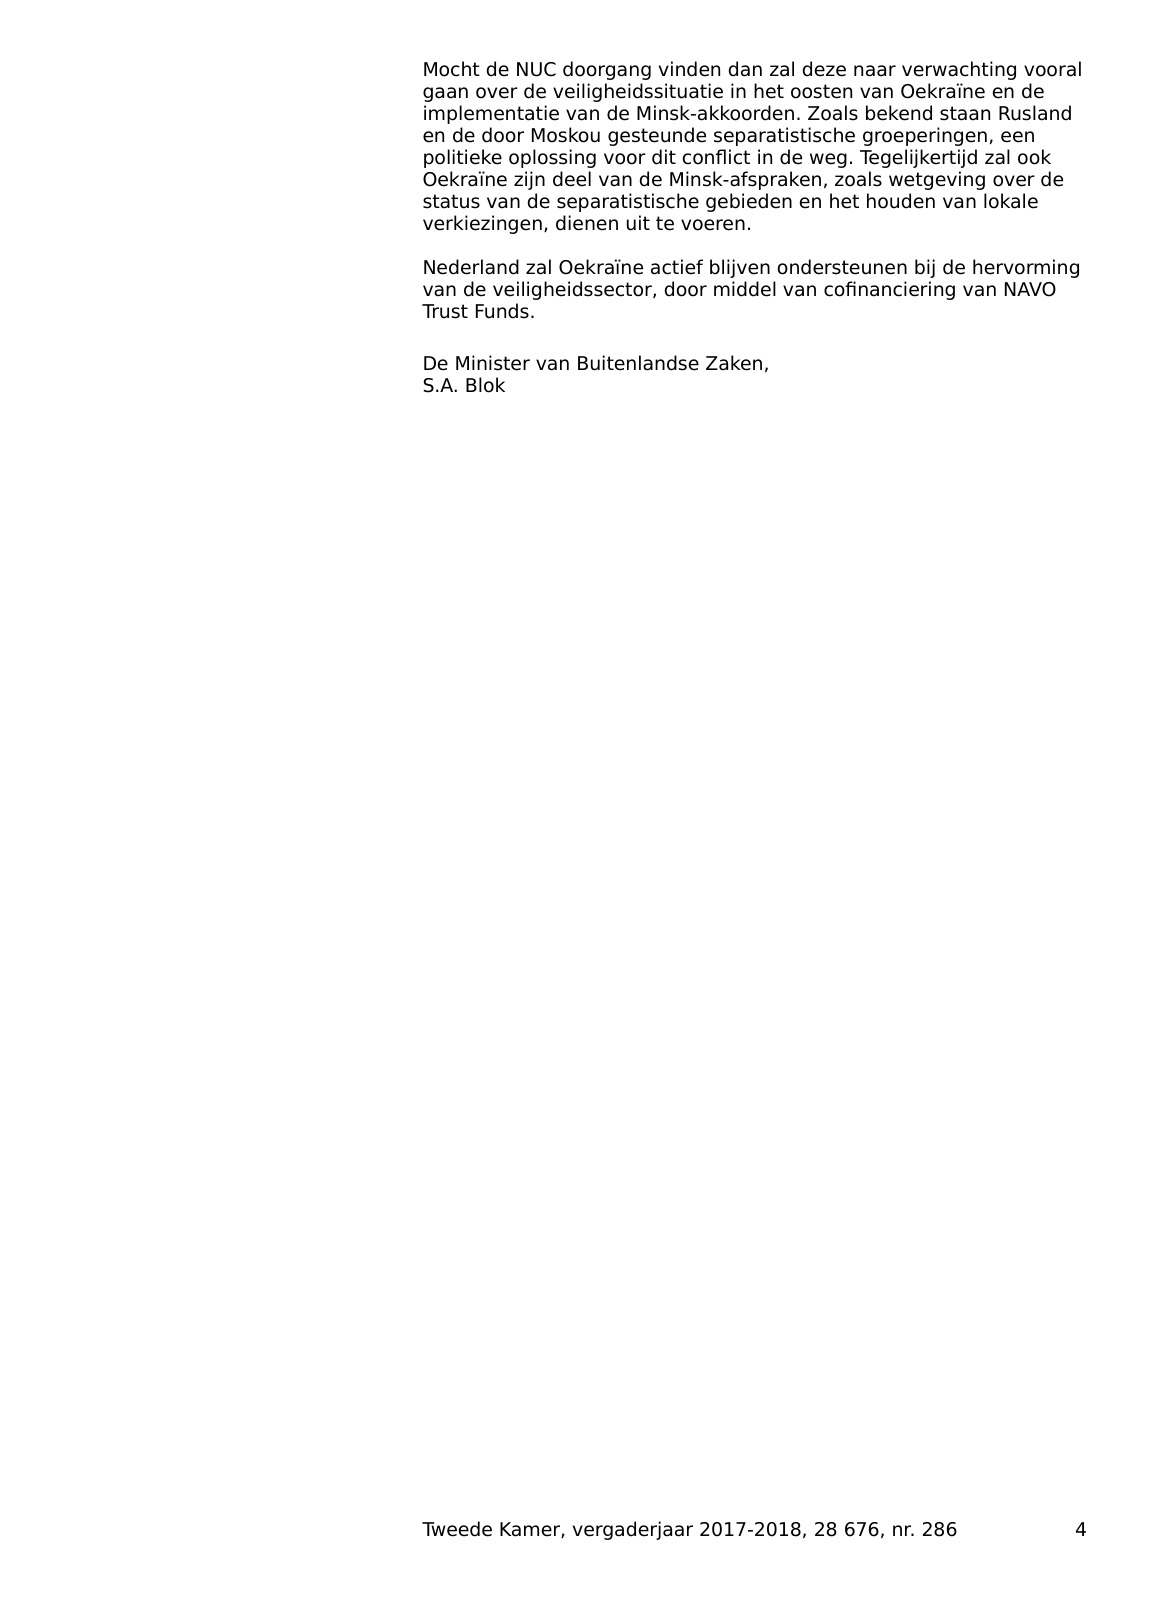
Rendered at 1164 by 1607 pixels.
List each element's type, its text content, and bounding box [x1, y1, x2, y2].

text Mocht de NUC doorgang vinden dan zal deze naar verwachting vooral gaan over de veiligheidssituatie in het oosten van Oekraïne en de implementatie van de Minsk-akkoorden. Zoals bekend staan Rusland en de door Moskou gesteunde separatistische groeperingen, een politieke oplossing voor dit conflict in de weg. Tegelijkertijd zal ook Oekraïne zijn deel van de Minsk-afspraken, zoals wetgeving over de status van de separatistische gebieden en het houden van lokale verkiezingen, dienen uit te voeren. [422, 59, 1087, 235]
text Nederland zal Oekraïne actief blijven ondersteunen bij de hervorming van de veiligheidssector, door middel van cofinanciering van NAVO Trust Funds. [422, 257, 1087, 323]
text De Minister van Buitenlandse Zaken, S.A. Blok [422, 353, 1087, 397]
